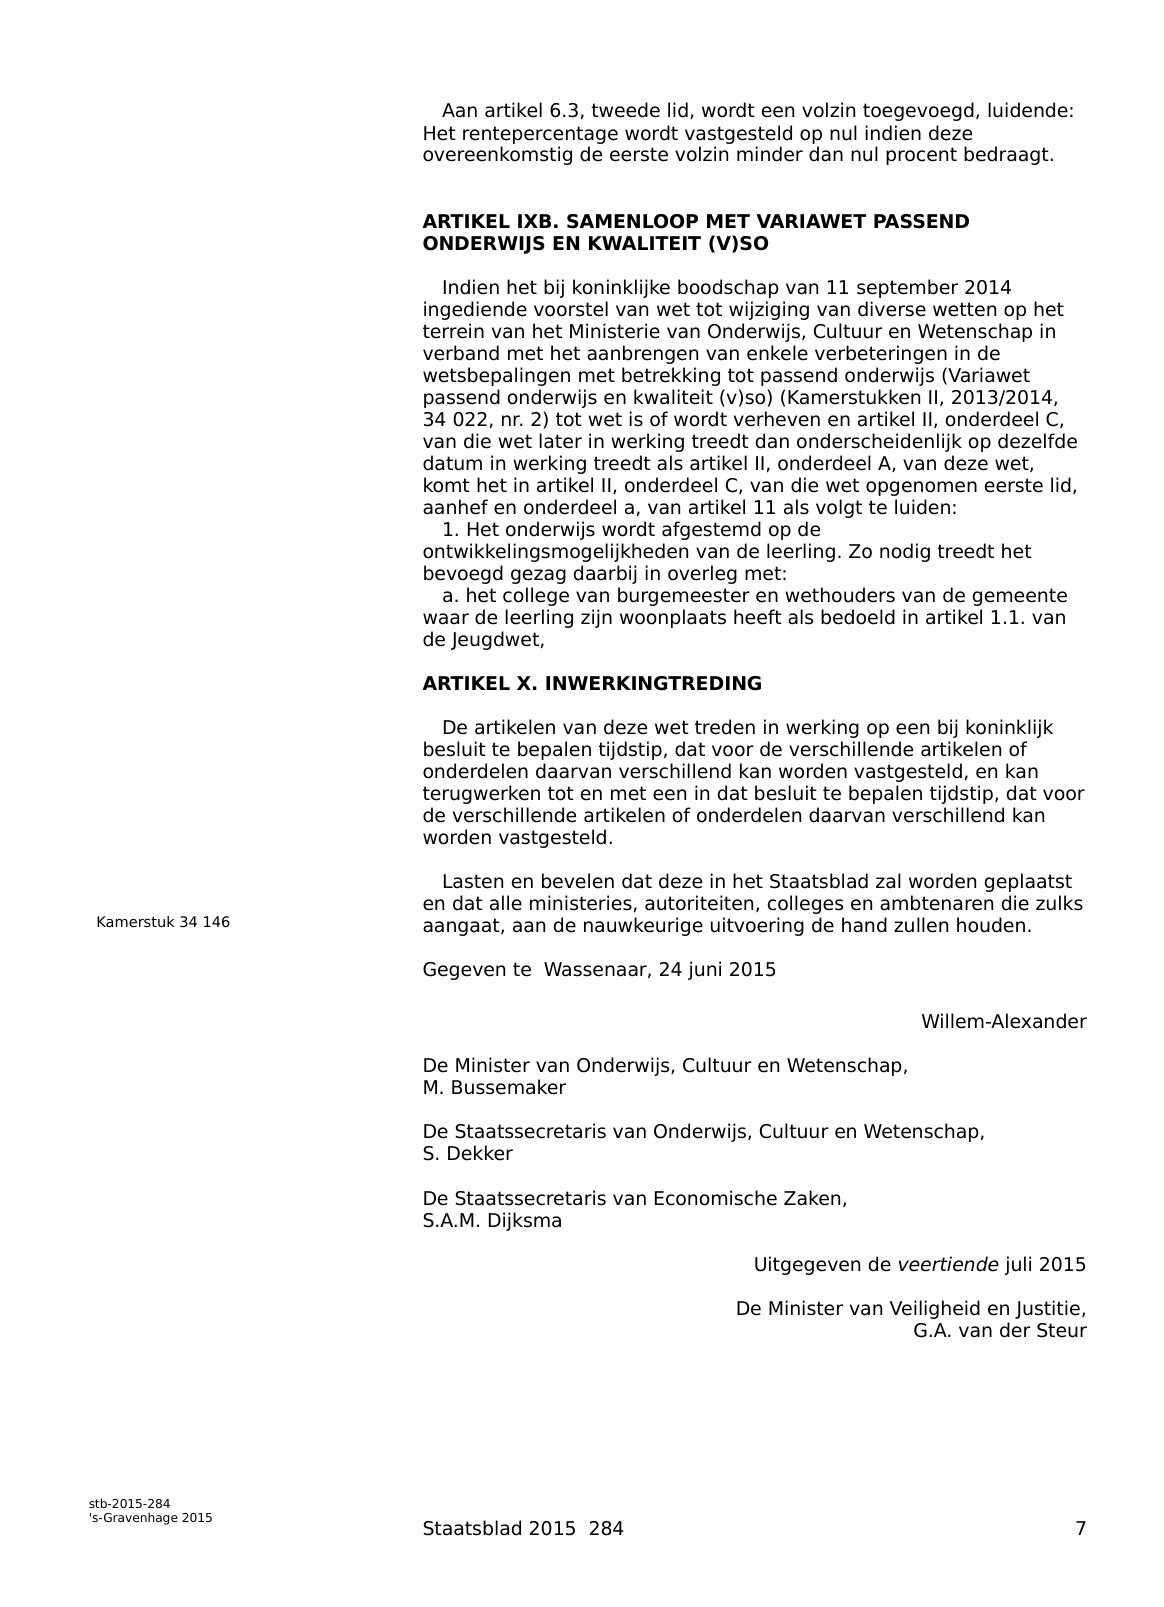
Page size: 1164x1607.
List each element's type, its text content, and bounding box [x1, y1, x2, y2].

text 's-Gravenhage 2015 [88, 1511, 323, 1525]
text Indien het bij koninklijke boodschap van 11 september 2014 ingediende voorstel van wet tot wijziging van diverse wetten op het terrein van het Ministerie van Onderwijs, Cultuur en Wetenschap in verband met het aanbrengen van enkele verbeteringen in de wetsbepalingen met betrekking tot passend onderwijs (Variawet passend onderwijs en kwaliteit (v)so) (Kamerstukken II, 2013/2014, 34 022, nr. 2) tot wet is of wordt verheven en artikel II, onderdeel C, van die wet later in werking treedt dan onderscheidenlijk op dezelfde datum in werking treedt als artikel II, onderdeel A, van deze wet, komt het in artikel II, onderdeel C, van die wet opgenomen eerste lid, aanhef en onderdeel a, van artikel 11 als volgt te luiden: [422, 277, 1087, 519]
text a. het college van burgemeester en wethouders van de gemeente waar de leerling zijn woonplaats heeft als bedoeld in artikel 1.1. van de Jeugdwet, [422, 584, 1087, 651]
text Gegeven te Wassenaar, 24 juni 2015 [422, 959, 1087, 981]
text De Staatssecretaris van Onderwijs, Cultuur en Wetenschap, S. Dekker [422, 1121, 1087, 1165]
text De Staatssecretaris van Economische Zaken, S.A.M. Dijksma [422, 1187, 1087, 1231]
text Lasten en bevelen dat deze in het Staatsblad zal worden geplaatst en dat alle ministeries, autoriteiten, colleges en ambtenaren die zulks aangaat, aan de nauwkeurige uitvoering de hand zullen houden. [422, 871, 1087, 937]
text Willem-Alexander [422, 1011, 1087, 1033]
text Kamerstuk 34 146 [77, 914, 396, 931]
subtitle ARTIKEL X. INWERKINGTREDING [422, 673, 1087, 695]
text De artikelen van deze wet treden in werking op een bij koninklijk besluit te bepalen tijdstip, dat voor de verschillende artikelen of onderdelen daarvan verschillend kan worden vastgesteld, en kan terugwerken tot en met een in dat besluit te bepalen tijdstip, dat voor de verschillende artikelen of onderdelen daarvan verschillend kan worden vastgesteld. [422, 717, 1087, 849]
subtitle ARTIKEL IXB. SAMENLOOP MET VARIAWET PASSEND ONDERWIJS EN KWALITEIT (V)SO [422, 211, 1087, 255]
text 1. Het onderwijs wordt afgestemd op de ontwikkelingsmogelijkheden van de leerling. Zo nodig treedt het bevoegd gezag daarbij in overleg met: [422, 519, 1087, 584]
text Aan artikel 6.3, tweede lid, wordt een volzin toegevoegd, luidende: Het rentepercentage wordt vastgesteld op nul indien deze overeenkomstig de eerste volzin minder dan nul procent bedraagt. [422, 100, 1087, 166]
text De Minister van Veiligheid en Justitie, G.A. van der Steur [422, 1298, 1087, 1342]
text De Minister van Onderwijs, Cultuur en Wetenschap, M. Bussemaker [422, 1055, 1087, 1099]
text stb-2015-284 [88, 1497, 323, 1511]
text Uitgegeven de veertiende juli 2015 [422, 1254, 1087, 1276]
